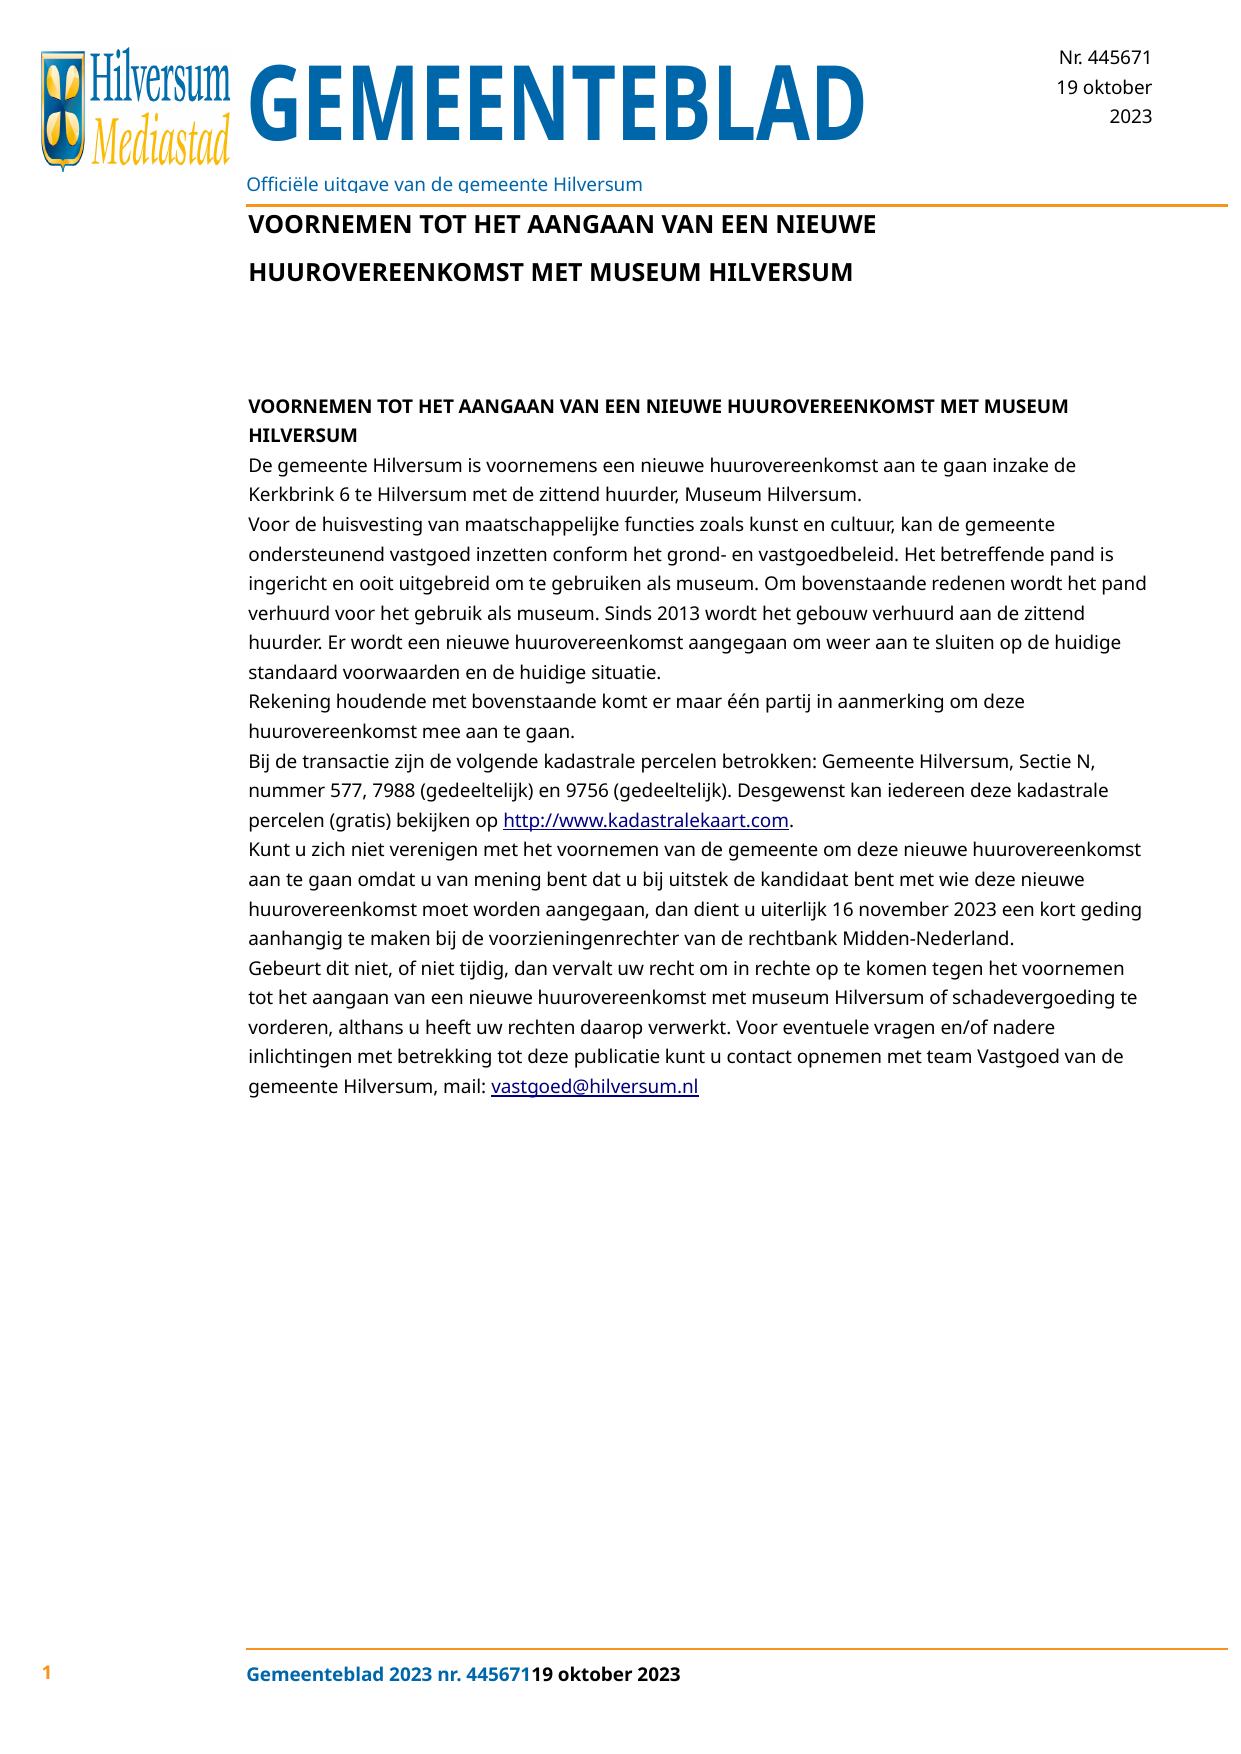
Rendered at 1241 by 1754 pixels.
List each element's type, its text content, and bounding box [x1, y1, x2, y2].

text VOORNEMEN TOT HET AANGAAN VAN EEN NIEUWE HUUROVEREENKOMST MET MUSEUM HILVERSUM [248, 393, 1152, 448]
text Kunt u zich niet verenigen met het voornemen van de gemeente om deze nieuwe huurovereenkomst aan te gaan omdat u van mening bent dat u bij uitstek de kandidaat bent met wie deze nieuwe huurovereenkomst moet worden aangegaan, dan dient u uiterlijk 16 november 2023 een kort geding aanhangig te maken bij de voorzieningenrechter van de rechtbank Midden-Nederland. [248, 837, 1152, 951]
text Voor de huisvesting van maatschappelijke functies zoals kunst en cultuur, kan de gemeente ondersteunend vastgoed inzetten conform het grond- en vastgoedbeleid. Het betreffende pand is ingericht en ooit uitgebreid om te gebruiken als museum. Om bovenstaande redenen wordt het pand verhuurd voor het gebruik als museum. Sinds 2013 wordt het gebouw verhuurd aan de zittend huurder. Er wordt een nieuwe huurovereenkomst aangegaan om weer aan te sluiten op de huidige standaard voorwaarden en de huidige situatie. [248, 511, 1152, 685]
text Bij de transactie zijn de volgende kadastrale percelen betrokken: Gemeente Hilversum, Sectie N, nummer 577, 7988 (gedeeltelijk) en 9756 (gedeeltelijk). Desgewenst kan iedereen deze kadastrale percelen (gratis) bekijken op http://www.kadastralekaart.com. [248, 748, 1152, 833]
text De gemeente Hilversum is voornemens een nieuwe huurovereenkomst aan te gaan inzake de Kerkbrink 6 te Hilversum met de zittend huurder, Museum Hilversum. [248, 452, 1152, 507]
text Gebeurt dit niet, of niet tijdig, dan vervalt uw recht om in rechte op te komen tegen het voornemen tot het aangaan van een nieuwe huurovereenkomst met museum Hilversum of schadevergoeding te vorderen, althans u heeft uw rechten daarop verwerkt. Voor eventuele vragen en/of nadere inlichtingen met betrekking tot deze publicatie kunt u contact opnemen met team Vastgoed van de gemeente Hilversum, mail: vastgoed@hilversum.nl [248, 955, 1152, 1099]
text Rekening houdende met bovenstaande komt er maar één partij in aanmerking om deze huurovereenkomst mee aan te gaan. [248, 689, 1152, 744]
text VOORNEMEN TOT HET AANGAAN VAN EEN NIEUWE HUUROVEREENKOMST MET MUSEUM HILVERSUM [248, 207, 1152, 288]
picture [41, 47, 231, 172]
